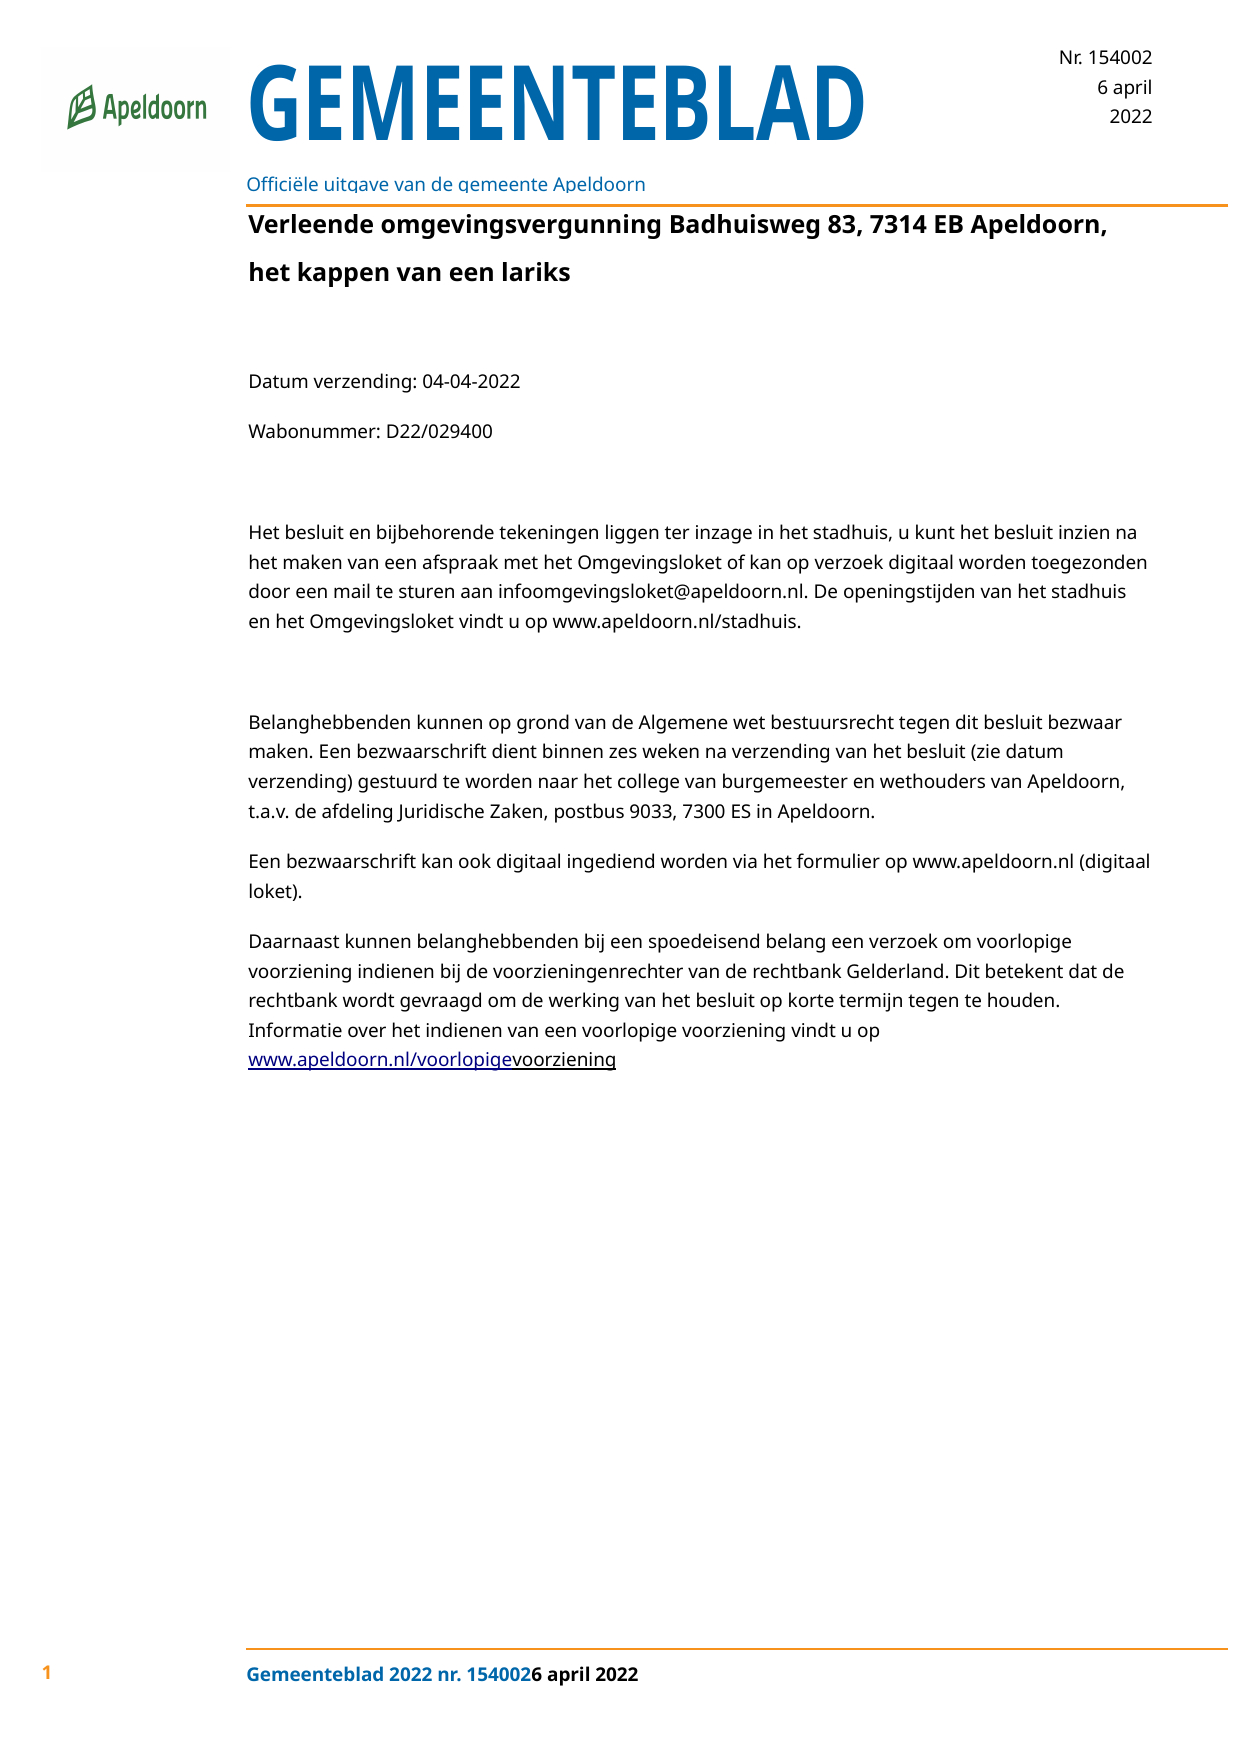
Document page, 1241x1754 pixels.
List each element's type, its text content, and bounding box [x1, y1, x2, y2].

text Belanghebbenden kunnen op grond van de Algemene wet bestuursrecht tegen dit besluit bezwaar maken. Een bezwaarschrift dient binnen zes weken na verzending van het besluit (zie datum verzending) gestuurd te worden naar het college van burgemeester en wethouders van Apeldoorn, t.a.v. de afdeling Juridische Zaken, postbus 9033, 7300 ES in Apeldoorn. [248, 709, 1152, 824]
text Een bezwaarschrift kan ook digitaal ingediend worden via het formulier op www.apeldoorn.nl (digitaal loket). [248, 848, 1152, 904]
text Wabonummer: D22/029400 [248, 419, 1152, 444]
text Daarnaast kunnen belanghebbenden bij een spoedeisend belang een verzoek om voorlopige voorziening indienen bij de voorzieningenrechter van de rechtbank Gelderland. Dit betekent dat de rechtbank wordt gevraagd om de werking van het besluit op korte termijn tegen te houden. Informatie over het indienen van een voorlopige voorziening vindt u op www.apeldoorn.nl/voorlopigevoorziening [248, 928, 1152, 1072]
text Het besluit en bijbehorende tekeningen liggen ter inzage in het stadhuis, u kunt het besluit inzien na het maken van een afspraak met het Omgevingsloket of kan op verzoek digitaal worden toegezonden door een mail te sturen aan infoomgevingsloket@apeldoorn.nl. De openingstijden van het stadhuis en het Omgevingsloket vindt u op www.apeldoorn.nl/stadhuis. [248, 519, 1152, 634]
picture [41, 47, 231, 172]
text Verleende omgevingsvergunning Badhuisweg 83, 7314 EB Apeldoorn, het kappen van een lariks [248, 207, 1152, 288]
text Datum verzending: 04-04-2022 [248, 368, 1152, 394]
